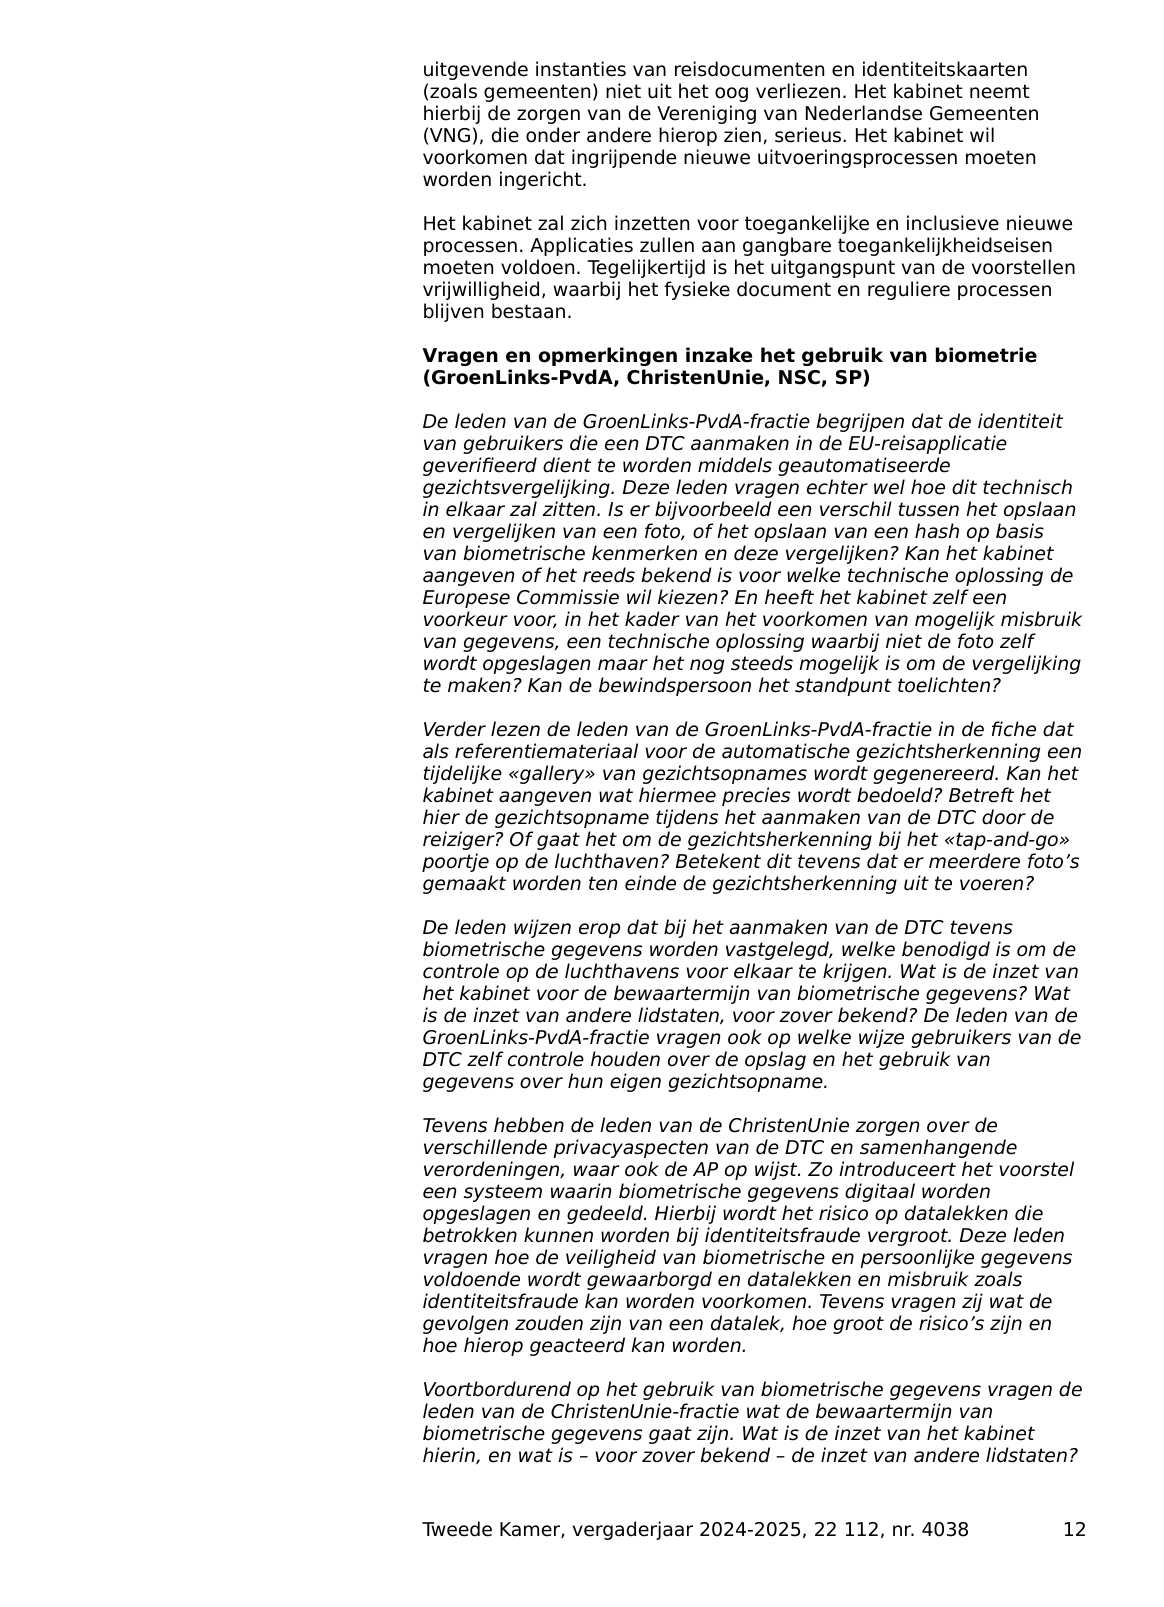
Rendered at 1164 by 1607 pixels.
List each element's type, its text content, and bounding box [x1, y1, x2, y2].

text Tevens hebben de leden van de ChristenUnie zorgen over de verschillende privacyaspecten van de DTC en samenhangende verordeningen, waar ook de AP op wijst. Zo introduceert het voorstel een systeem waarin biometrische gegevens digitaal worden opgeslagen en gedeeld. Hierbij wordt het risico op datalekken die betrokken kunnen worden bij identiteitsfraude vergroot. Deze leden vragen hoe de veiligheid van biometrische en persoonlijke gegevens voldoende wordt gewaarborgd en datalekken en misbruik zoals identiteitsfraude kan worden voorkomen. Tevens vragen zij wat de gevolgen zouden zijn van een datalek, hoe groot de risico’s zijn en hoe hierop geacteerd kan worden. [422, 1115, 1087, 1357]
text De leden van de GroenLinks-PvdA-fractie begrijpen dat de identiteit van gebruikers die een DTC aanmaken in de EU-reisapplicatie geverifieerd dient te worden middels geautomatiseerde gezichtsvergelijking. Deze leden vragen echter wel hoe dit technisch in elkaar zal zitten. Is er bijvoorbeeld een verschil tussen het opslaan en vergelijken van een foto, of het opslaan van een hash op basis van biometrische kenmerken en deze vergelijken? Kan het kabinet aangeven of het reeds bekend is voor welke technische oplossing de Europese Commissie wil kiezen? En heeft het kabinet zelf een voorkeur voor, in het kader van het voorkomen van mogelijk misbruik van gegevens, een technische oplossing waarbij niet de foto zelf wordt opgeslagen maar het nog steeds mogelijk is om de vergelijking te maken? Kan de bewindspersoon het standpunt toelichten? [422, 411, 1087, 697]
text Het kabinet zal zich inzetten voor toegankelijke en inclusieve nieuwe processen. Applicaties zullen aan gangbare toegankelijkheidseisen moeten voldoen. Tegelijkertijd is het uitgangspunt van de voorstellen vrijwilligheid, waarbij het fysieke document en reguliere processen blijven bestaan. [422, 213, 1087, 323]
subtitle Vragen en opmerkingen inzake het gebruik van biometrie (GroenLinks-PvdA, ChristenUnie, NSC, SP) [422, 345, 1087, 389]
text De leden wijzen erop dat bij het aanmaken van de DTC tevens biometrische gegevens worden vastgelegd, welke benodigd is om de controle op de luchthavens voor elkaar te krijgen. Wat is de inzet van het kabinet voor de bewaartermijn van biometrische gegevens? Wat is de inzet van andere lidstaten, voor zover bekend? De leden van de GroenLinks-PvdA-fractie vragen ook op welke wijze gebruikers van de DTC zelf controle houden over de opslag en het gebruik van gegevens over hun eigen gezichtsopname. [422, 917, 1087, 1093]
text Verder lezen de leden van de GroenLinks-PvdA-fractie in de fiche dat als referentiemateriaal voor de automatische gezichtsherkenning een tijdelijke «gallery» van gezichtsopnames wordt gegenereerd. Kan het kabinet aangeven wat hiermee precies wordt bedoeld? Betreft het hier de gezichtsopname tijdens het aanmaken van de DTC door de reiziger? Of gaat het om de gezichtsherkenning bij het «tap-and-go» poortje op de luchthaven? Betekent dit tevens dat er meerdere foto’s gemaakt worden ten einde de gezichtsherkenning uit te voeren? [422, 719, 1087, 895]
text uitgevende instanties van reisdocumenten en identiteitskaarten (zoals gemeenten) niet uit het oog verliezen. Het kabinet neemt hierbij de zorgen van de Vereniging van Nederlandse Gemeenten (VNG), die onder andere hierop zien, serieus. Het kabinet wil voorkomen dat ingrijpende nieuwe uitvoeringsprocessen moeten worden ingericht. [422, 59, 1087, 191]
text Voortbordurend op het gebruik van biometrische gegevens vragen de leden van de ChristenUnie-fractie wat de bewaartermijn van biometrische gegevens gaat zijn. Wat is de inzet van het kabinet hierin, en wat is – voor zover bekend – de inzet van andere lidstaten? [422, 1379, 1087, 1467]
